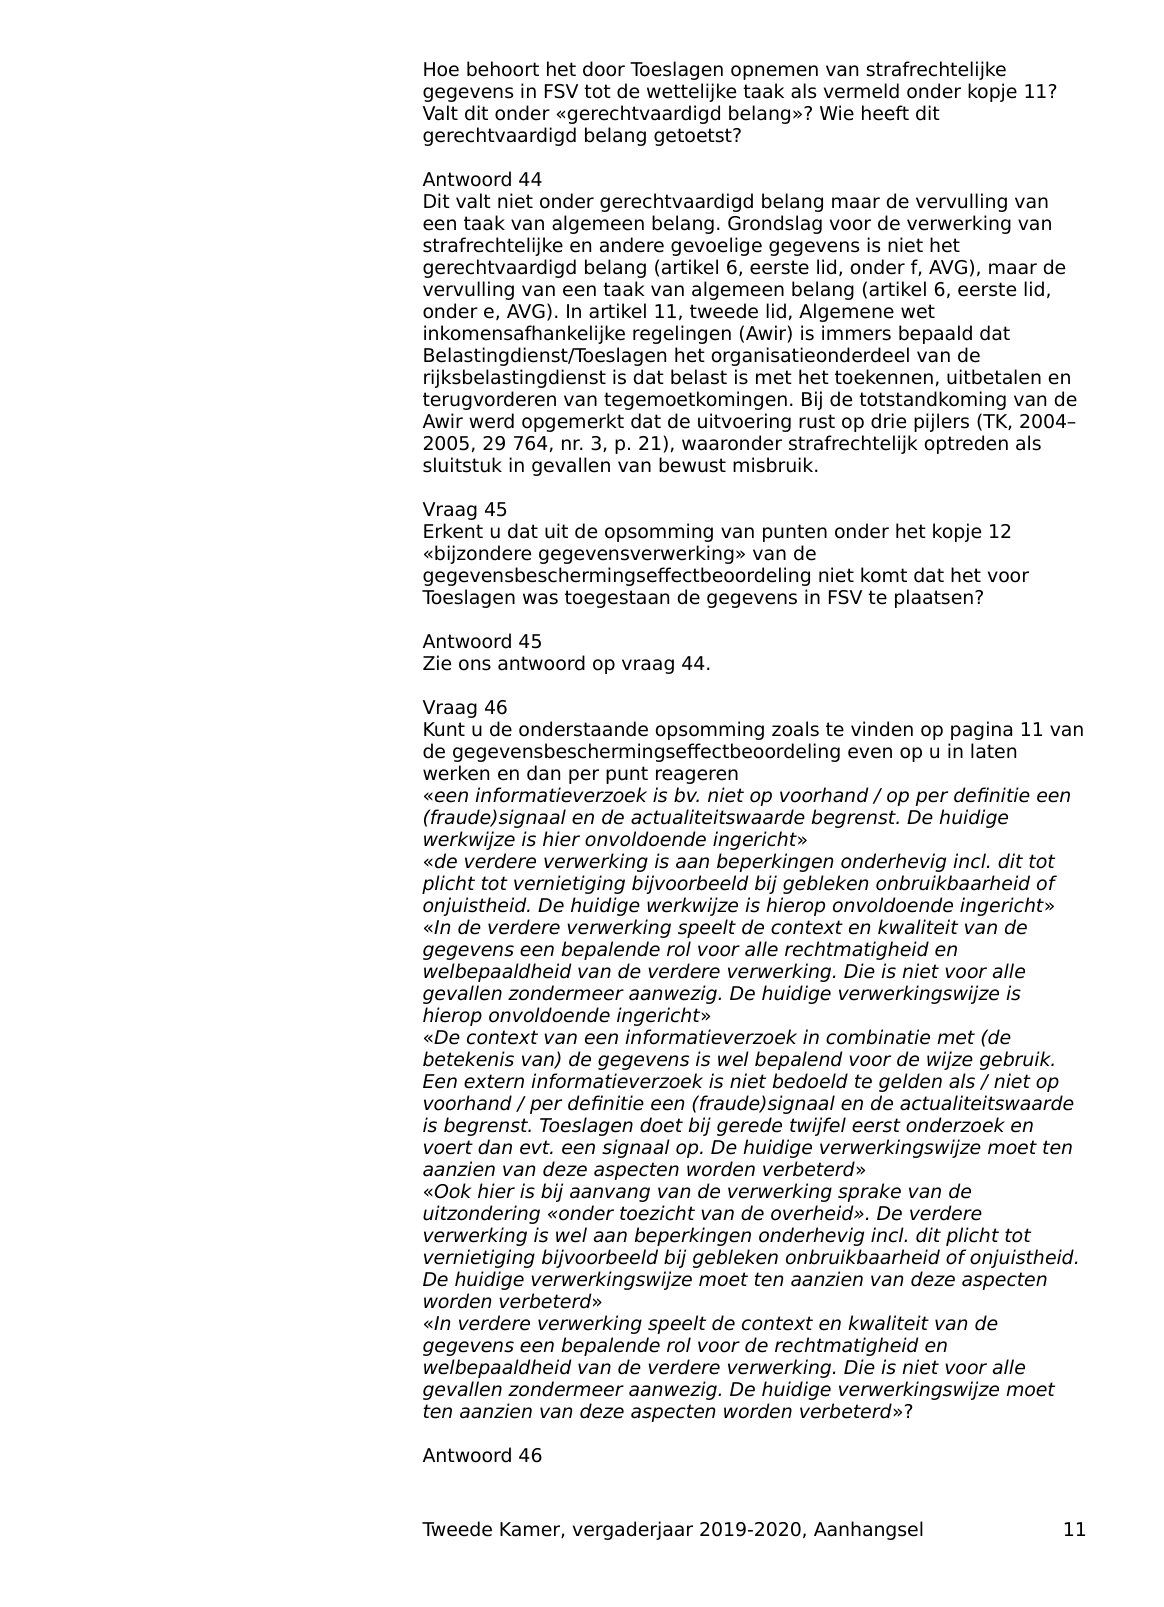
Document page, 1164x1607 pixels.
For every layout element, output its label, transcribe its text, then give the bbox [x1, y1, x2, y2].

text «In verdere verwerking speelt de context en kwaliteit van de gegevens een bepalende rol voor de rechtmatigheid en welbepaaldheid van de verdere verwerking. Die is niet voor alle gevallen zondermeer aanwezig. De huidige verwerkingswijze moet ten aanzien van deze aspecten worden verbeterd»? [422, 1313, 1087, 1423]
text «de verdere verwerking is aan beperkingen onderhevig incl. dit tot plicht tot vernietiging bijvoorbeeld bij gebleken onbruikbaarheid of onjuistheid. De huidige werkwijze is hierop onvoldoende ingericht» [422, 851, 1087, 917]
text Zie ons antwoord op vraag 44. [422, 653, 1087, 675]
text «De context van een informatieverzoek in combinatie met (de betekenis van) de gegevens is wel bepalend voor de wijze gebruik. Een extern informatieverzoek is niet bedoeld te gelden als / niet op voorhand / per definitie een (fraude)signaal en de actualiteitswaarde is begrenst. Toeslagen doet bij gerede twijfel eerst onderzoek en voert dan evt. een signaal op. De huidige verwerkingswijze moet ten aanzien van deze aspecten worden verbeterd» [422, 1027, 1087, 1181]
text Antwoord 45 [422, 631, 1087, 653]
text «Ook hier is bij aanvang van de verwerking sprake van de uitzondering «onder toezicht van de overheid». De verdere verwerking is wel aan beperkingen onderhevig incl. dit plicht tot vernietiging bijvoorbeeld bij gebleken onbruikbaarheid of onjuistheid. De huidige verwerkingswijze moet ten aanzien van deze aspecten worden verbeterd» [422, 1181, 1087, 1313]
text «In de verdere verwerking speelt de context en kwaliteit van de gegevens een bepalende rol voor alle rechtmatigheid en welbepaaldheid van de verdere verwerking. Die is niet voor alle gevallen zondermeer aanwezig. De huidige verwerkingswijze is hierop onvoldoende ingericht» [422, 917, 1087, 1027]
text Dit valt niet onder gerechtvaardigd belang maar de vervulling van een taak van algemeen belang. Grondslag voor de verwerking van strafrechtelijke en andere gevoelige gegevens is niet het gerechtvaardigd belang (artikel 6, eerste lid, onder f, AVG), maar de vervulling van een taak van algemeen belang (artikel 6, eerste lid, onder e, AVG). In artikel 11, tweede lid, Algemene wet inkomensafhankelijke regelingen (Awir) is immers bepaald dat Belastingdienst/Toeslagen het organisatieonderdeel van de rijksbelastingdienst is dat belast is met het toekennen, uitbetalen en terugvorderen van tegemoetkomingen. Bij de totstandkoming van de Awir werd opgemerkt dat de uitvoering rust op drie pijlers (TK, 2004–2005, 29 764, nr. 3, p. 21), waaronder strafrechtelijk optreden als sluitstuk in gevallen van bewust misbruik. [422, 191, 1087, 477]
text Vraag 45 [422, 499, 1087, 521]
text «een informatieverzoek is bv. niet op voorhand / op per definitie een (fraude)signaal en de actualiteitswaarde begrenst. De huidige werkwijze is hier onvoldoende ingericht» [422, 785, 1087, 851]
text Antwoord 46 [422, 1445, 1087, 1467]
text Erkent u dat uit de opsomming van punten onder het kopje 12 «bijzondere gegevensverwerking» van de gegevensbeschermingseffectbeoordeling niet komt dat het voor Toeslagen was toegestaan de gegevens in FSV te plaatsen? [422, 521, 1087, 609]
text Kunt u de onderstaande opsomming zoals te vinden op pagina 11 van de gegevensbeschermingseffectbeoordeling even op u in laten werken en dan per punt reageren [422, 719, 1087, 785]
text Hoe behoort het door Toeslagen opnemen van strafrechtelijke gegevens in FSV tot de wettelijke taak als vermeld onder kopje 11? Valt dit onder «gerechtvaardigd belang»? Wie heeft dit gerechtvaardigd belang getoetst? [422, 59, 1087, 147]
text Antwoord 44 [422, 169, 1087, 191]
text Vraag 46 [422, 697, 1087, 719]
